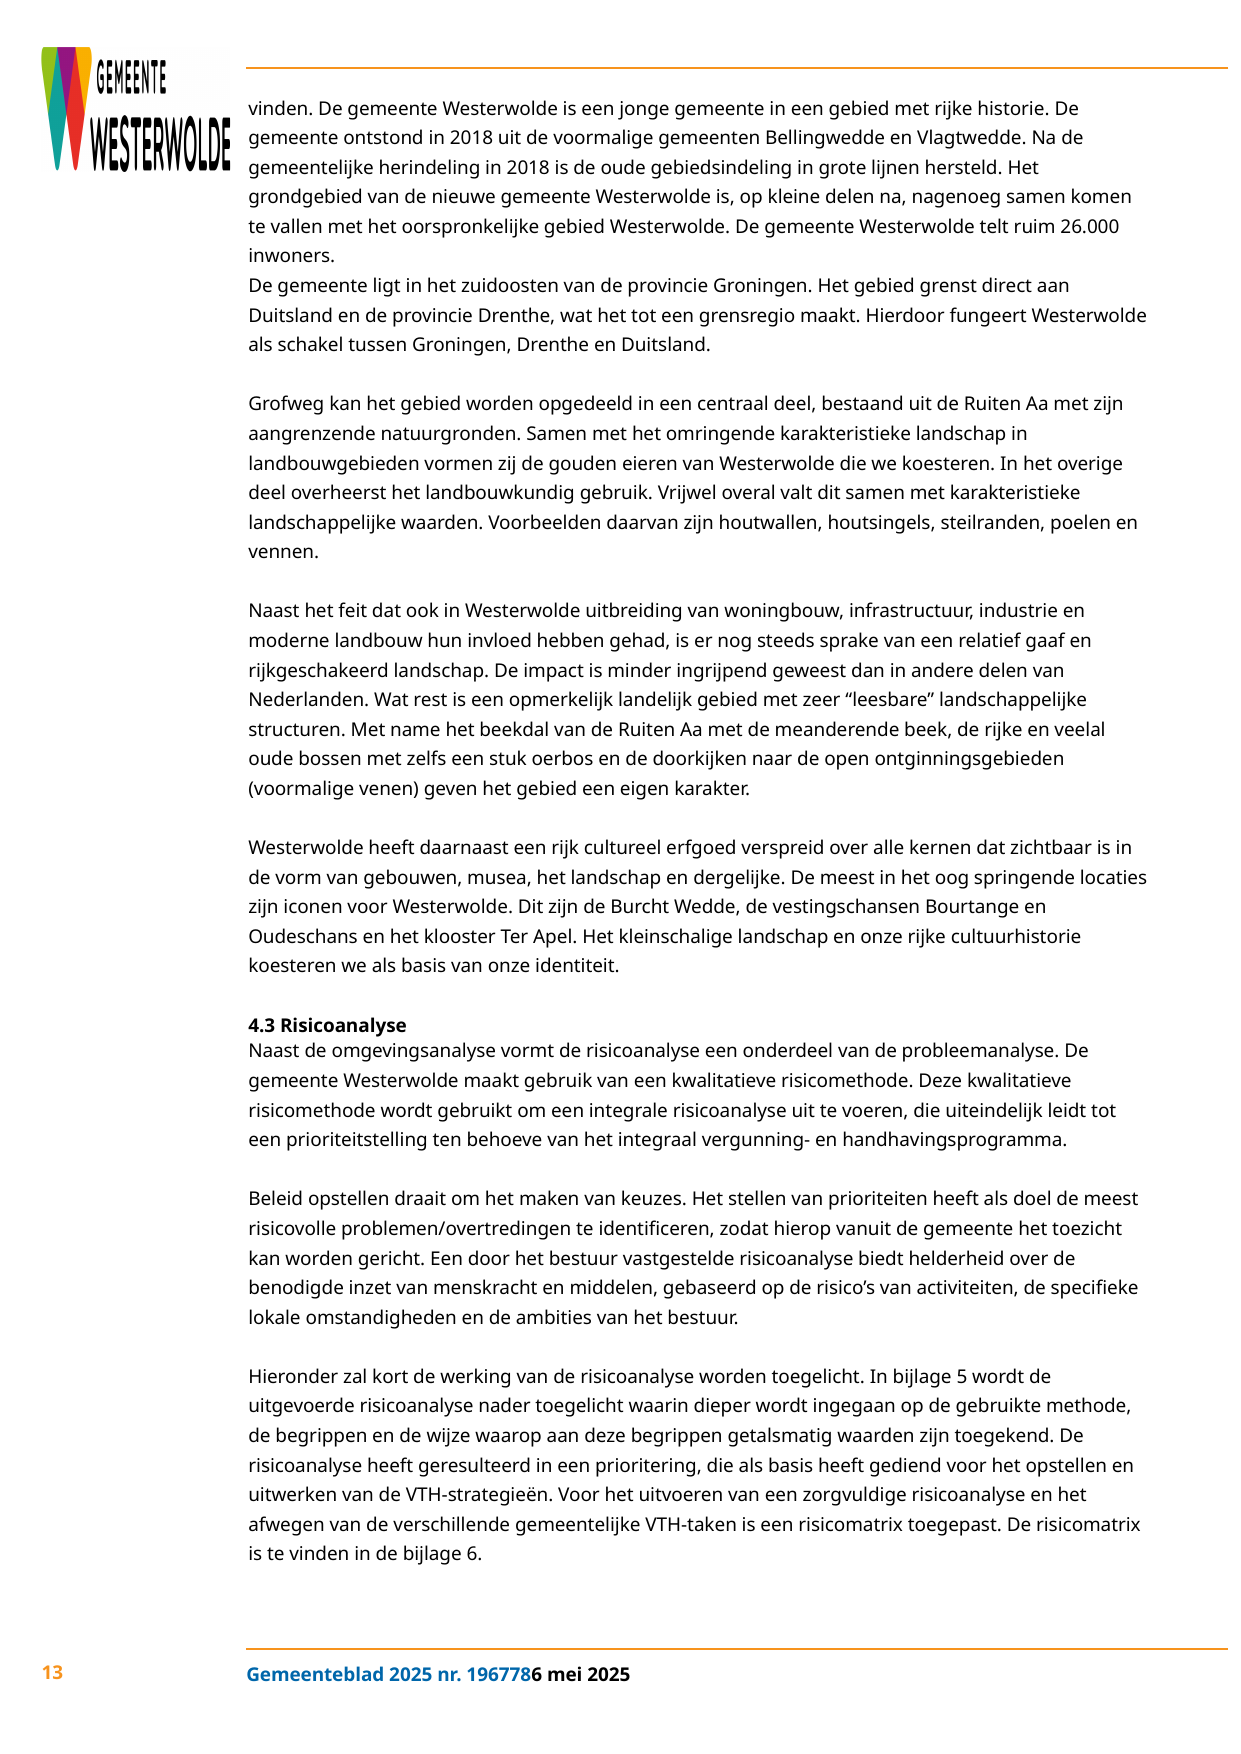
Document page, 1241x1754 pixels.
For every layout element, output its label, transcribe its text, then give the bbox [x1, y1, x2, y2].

text De gemeente ligt in het zuidoosten van de provincie Groningen. Het gebied grenst direct aan Duitsland en de provincie Drenthe, wat het tot een grensregio maakt. Hierdoor fungeert Westerwolde als schakel tussen Groningen, Drenthe en Duitsland. [248, 272, 1152, 357]
text Naast het feit dat ook in Westerwolde uitbreiding van woningbouw, infrastructuur, industrie en moderne landbouw hun invloed hebben gehad, is er nog steeds sprake van een relatief gaaf en rijkgeschakeerd landschap. De impact is minder ingrijpend geweest dan in andere delen van Nederlanden. Wat rest is een opmerkelijk landelijk gebied met zeer “leesbare” landschappelijke structuren. Met name het beekdal van de Ruiten Aa met de meanderende beek, de rijke en veelal oude bossen met zelfs een stuk oerbos en de doorkijken naar de open ontginningsgebieden (voormalige venen) geven het gebied een eigen karakter. [248, 598, 1152, 801]
picture [41, 47, 231, 172]
text Westerwolde heeft daarnaast een rijk cultureel erfgoed verspreid over alle kernen dat zichtbaar is in de vorm van gebouwen, musea, het landschap en dergelijke. De meest in het oog springende locaties zijn iconen voor Westerwolde. Dit zijn de Burcht Wedde, de vestingschansen Bourtange en Oudeschans en het klooster Ter Apel. Het kleinschalige landschap en onze rijke cultuurhistorie koesteren we als basis van onze identiteit. [248, 834, 1152, 978]
text Naast de omgevingsanalyse vormt de risicoanalyse een onderdeel van de probleemanalyse. De gemeente Westerwolde maakt gebruik van een kwalitatieve risicomethode. Deze kwalitatieve risicomethode wordt gebruikt om een integrale risicoanalyse uit te voeren, die uiteindelijk leidt tot een prioriteitstelling ten behoeve van het integraal vergunning- en handhavingsprogramma. [248, 1038, 1152, 1152]
text Beleid opstellen draait om het maken van keuzes. Het stellen van prioriteiten heeft als doel de meest risicovolle problemen/overtredingen te identificeren, zodat hierop vanuit de gemeente het toezicht kan worden gericht. Een door het bestuur vastgestelde risicoanalyse biedt helderheid over de benodigde inzet van menskracht en middelen, gebaseerd op de risico’s van activiteiten, de specifieke lokale omstandigheden en de ambities van het bestuur. [248, 1186, 1152, 1329]
text Hieronder zal kort de werking van de risicoanalyse worden toegelicht. In bijlage 5 wordt de uitgevoerde risicoanalyse nader toegelicht waarin dieper wordt ingegaan op de gebruikte methode, de begrippen en de wijze waarop aan deze begrippen getalsmatig waarden zijn toegekend. De risicoanalyse heeft geresulteerd in een prioritering, die als basis heeft gediend voor het opstellen en uitwerken van de VTH-strategieën. Voor het uitvoeren van een zorgvuldige risicoanalyse en het afwegen van de verschillende gemeentelijke VTH-taken is een risicomatrix toegepast. De risicomatrix is te vinden in de bijlage 6. [248, 1363, 1152, 1566]
text 4.3 Risicoanalyse [248, 1012, 1152, 1038]
text vinden. De gemeente Westerwolde is een jonge gemeente in een gebied met rijke historie. De gemeente ontstond in 2018 uit de voormalige gemeenten Bellingwedde en Vlagtwedde. Na de gemeentelijke herindeling in 2018 is de oude gebiedsindeling in grote lijnen hersteld. Het grondgebied van de nieuwe gemeente Westerwolde is, op kleine delen na, nagenoeg samen komen te vallen met het oorspronkelijke gebied Westerwolde. De gemeente Westerwolde telt ruim 26.000 inwoners. [248, 95, 1152, 268]
text Grofweg kan het gebied worden opgedeeld in een centraal deel, bestaand uit de Ruiten Aa met zijn aangrenzende natuurgronden. Samen met het omringende karakteristieke landschap in landbouwgebieden vormen zij de gouden eieren van Westerwolde die we koesteren. In het overige deel overheerst het landbouwkundig gebruik. Vrijwel overal valt dit samen met karakteristieke landschappelijke waarden. Voorbeelden daarvan zijn houtwallen, houtsingels, steilranden, poelen en vennen. [248, 391, 1152, 564]
